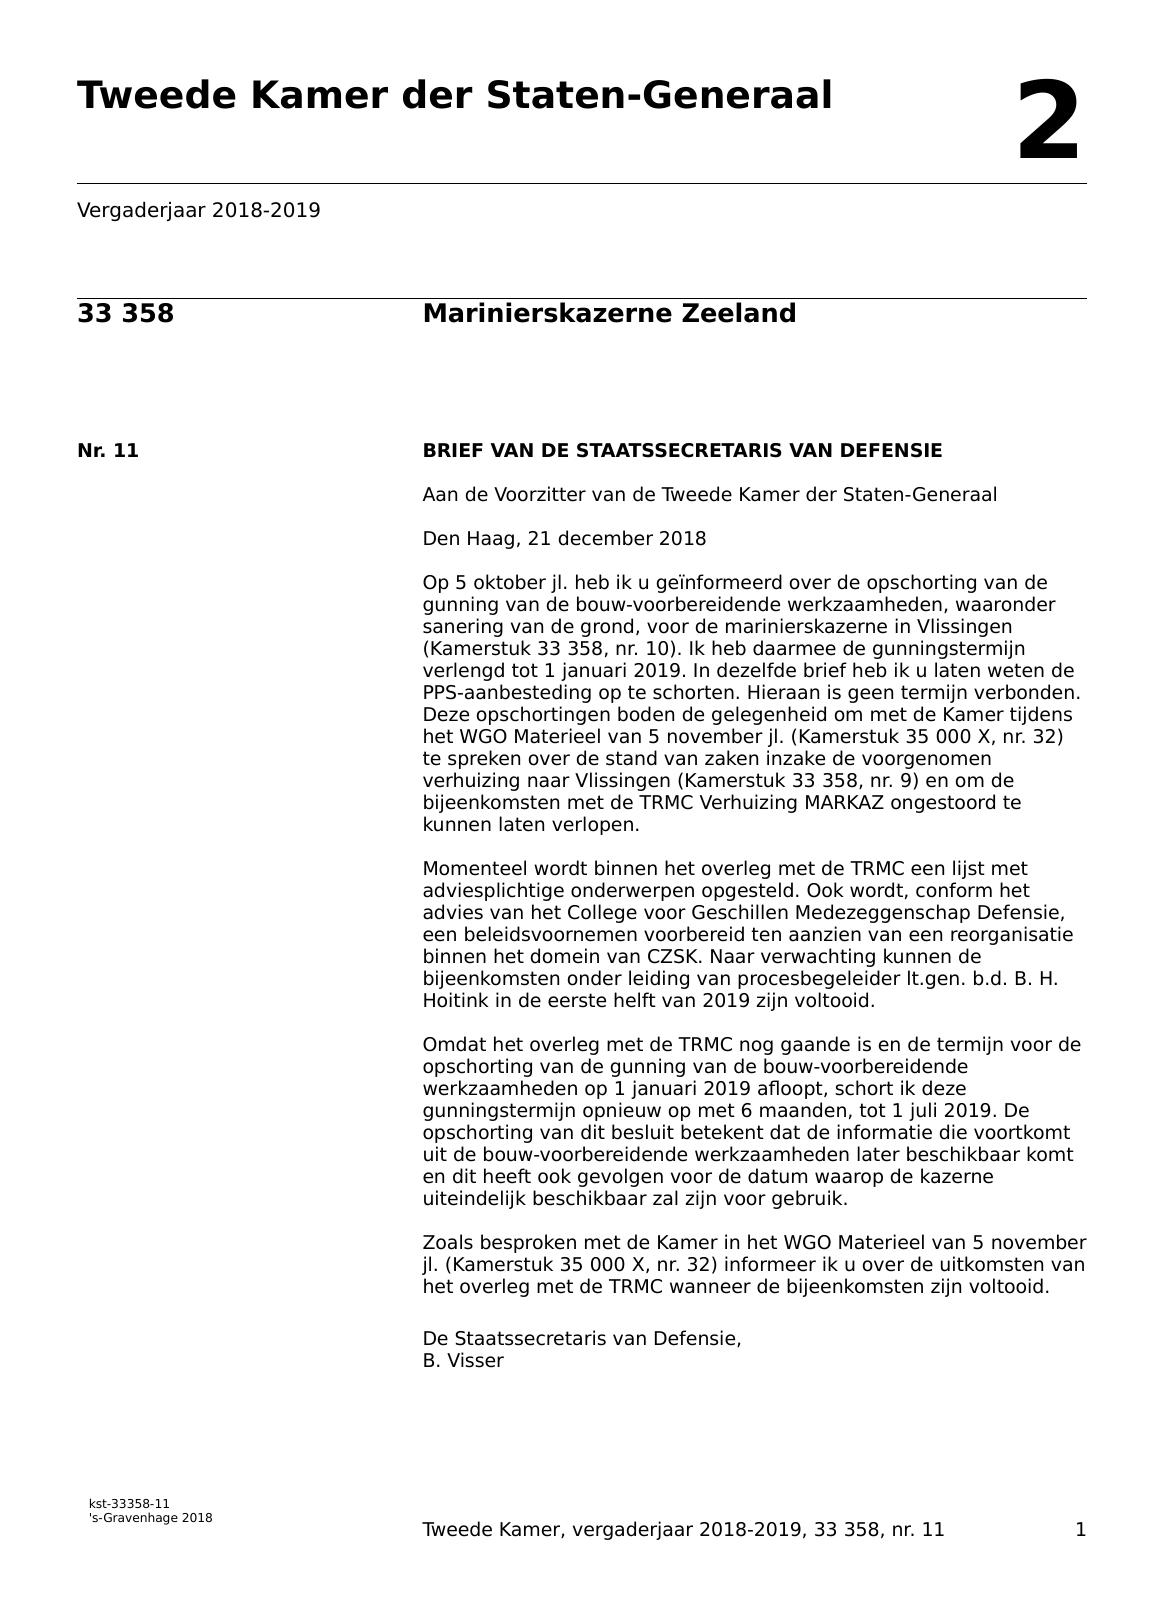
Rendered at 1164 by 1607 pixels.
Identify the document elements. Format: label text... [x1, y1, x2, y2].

text Den Haag, 21 december 2018 [422, 528, 1087, 550]
text Aan de Voorzitter van de Tweede Kamer der Staten-Generaal [422, 484, 1087, 506]
table_header Tweede Kamer der Staten-Generaal [77, 59, 886, 183]
text Op 5 oktober jl. heb ik u geïnformeerd over de opschorting van de gunning van de bouw-voorbereidende werkzaamheden, waaronder sanering van de grond, voor de marinierskazerne in Vlissingen (Kamerstuk 33 358, nr. 10). Ik heb daarmee de gunningstermijn verlengd tot 1 januari 2019. In dezelfde brief heb ik u laten weten de PPS-aanbesteding op te schorten. Hieraan is geen termijn verbonden. Deze opschortingen boden de gelegenheid om met de Kamer tijdens het WGO Materieel van 5 november jl. (Kamerstuk 35 000 X, nr. 32) te spreken over de stand van zaken inzake de voorgenomen verhuizing naar Vlissingen (Kamerstuk 33 358, nr. 9) en om de bijeenkomsten met de TRMC Verhuizing MARKAZ ongestoord te kunnen laten verlopen. [422, 572, 1087, 836]
text kst-33358-11 [88, 1497, 323, 1511]
subtitle 33 358 Marinierskazerne Zeeland [77, 299, 1087, 329]
subtitle Nr. 11 BRIEF VAN DE STAATSSECRETARIS VAN DEFENSIE [77, 440, 1087, 462]
table_cell Vergaderjaar 2018-2019 [77, 184, 1087, 298]
text Omdat het overleg met de TRMC nog gaande is en de termijn voor de opschorting van de gunning van de bouw-voorbereidende werkzaamheden op 1 januari 2019 afloopt, schort ik deze gunningstermijn opnieuw op met 6 maanden, tot 1 juli 2019. De opschorting van dit besluit betekent dat de informatie die voortkomt uit de bouw-voorbereidende werkzaamheden later beschikbaar komt en dit heeft ook gevolgen voor de datum waarop de kazerne uiteindelijk beschikbaar zal zijn voor gebruik. [422, 1034, 1087, 1210]
text Zoals besproken met de Kamer in het WGO Materieel van 5 november jl. (Kamerstuk 35 000 X, nr. 32) informeer ik u over de uitkomsten van het overleg met de TRMC wanneer de bijeenkomsten zijn voltooid. [422, 1232, 1087, 1298]
text Momenteel wordt binnen het overleg met de TRMC een lijst met adviesplichtige onderwerpen opgesteld. Ook wordt, conform het advies van het College voor Geschillen Medezeggenschap Defensie, een beleidsvoornemen voorbereid ten aanzien van een reorganisatie binnen het domein van CZSK. Naar verwachting kunnen de bijeenkomsten onder leiding van procesbegeleider lt.gen. b.d. B. H. Hoitink in de eerste helft van 2019 zijn voltooid. [422, 858, 1087, 1012]
table_header 2 [886, 59, 1087, 183]
text 's-Gravenhage 2018 [88, 1511, 323, 1525]
text De Staatssecretaris van Defensie, B. Visser [422, 1328, 1087, 1372]
